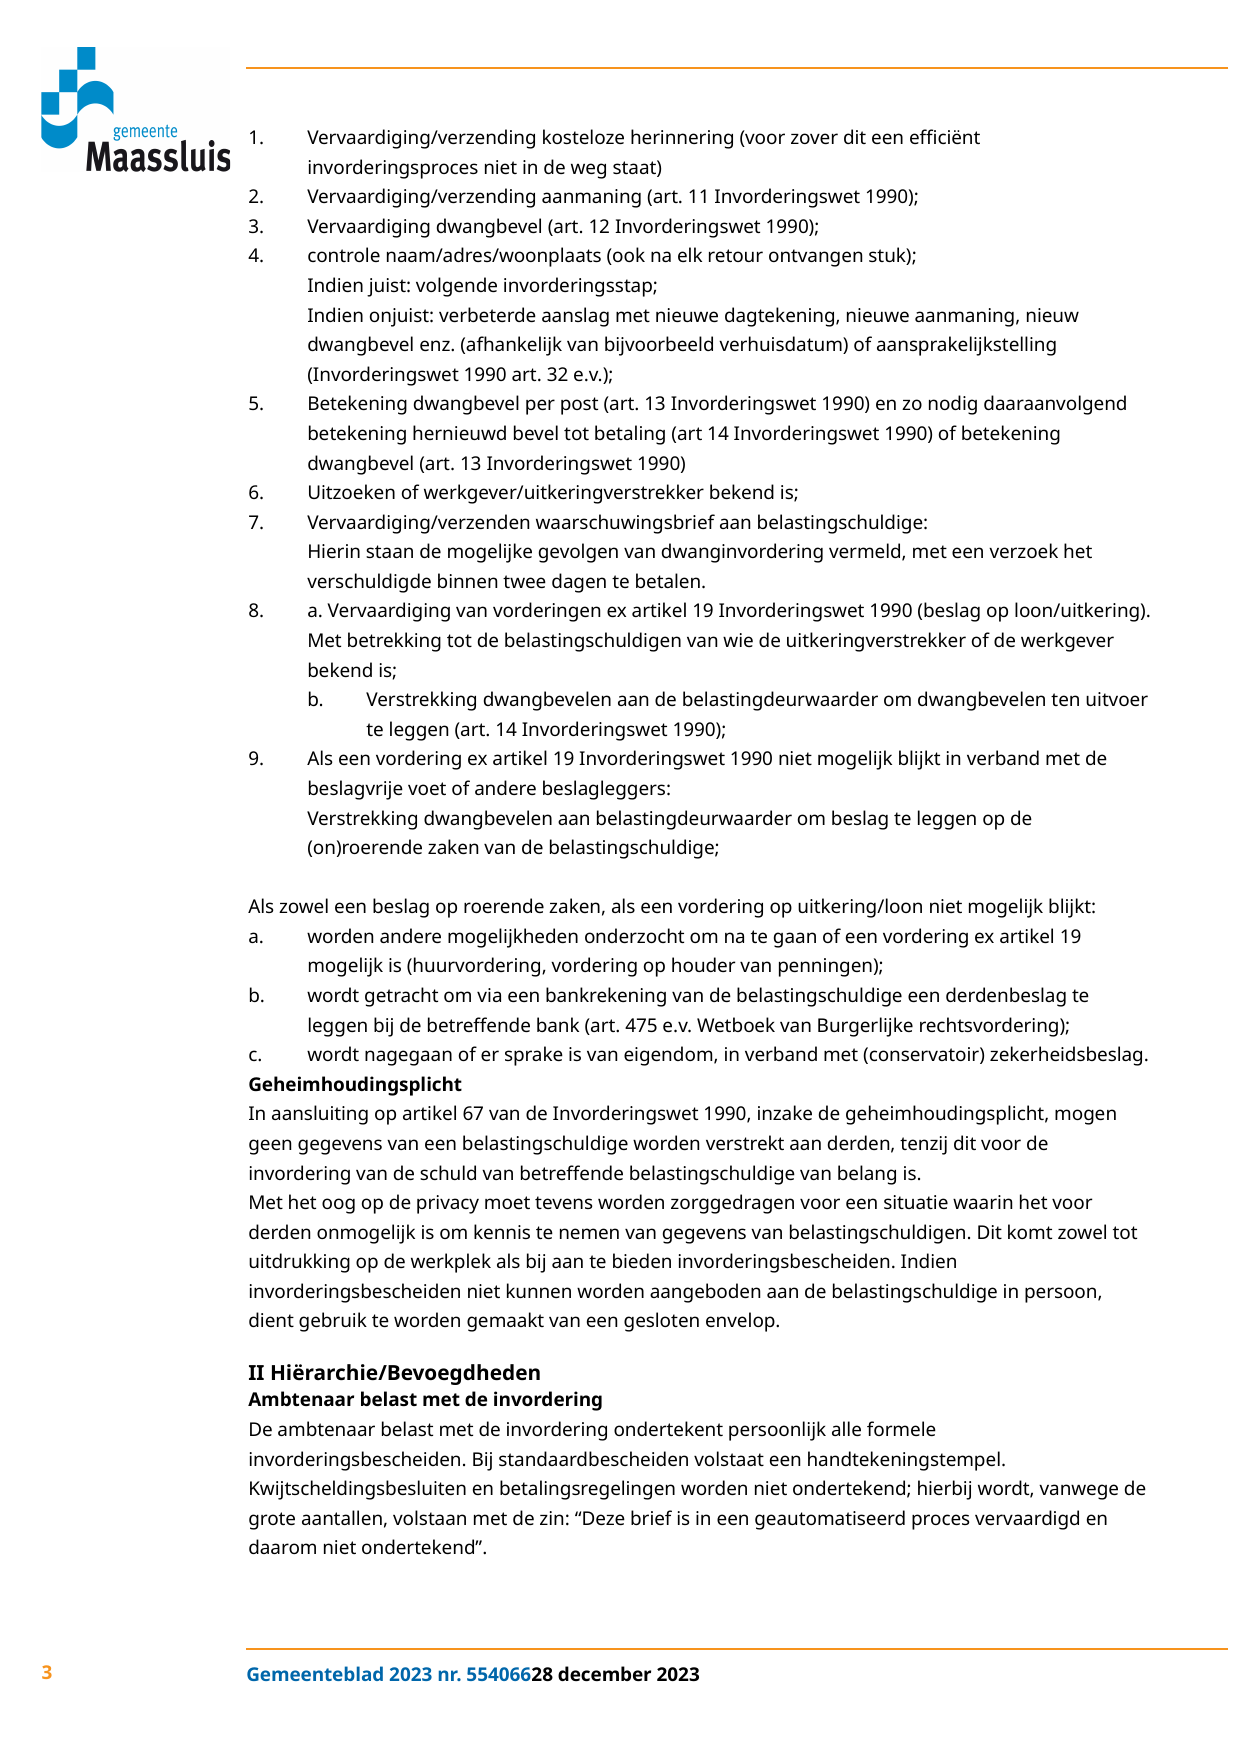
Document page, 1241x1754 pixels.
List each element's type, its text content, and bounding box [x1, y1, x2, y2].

list Als een vordering ex artikel 19 Invorderingswet 1990 niet mogelijk blijkt in verband met de beslagvrije voet of andere beslagleggers: [248, 746, 1152, 801]
picture [41, 47, 77, 92]
list controle naam/adres/woonplaats (ook na elk retour ontvangen stuk); [248, 243, 1152, 268]
text Als zowel een beslag op roerende zaken, als een vordering op uitkering/loon niet mogelijk blijkt: [248, 893, 1152, 919]
text Ambtenaar belast met de invordering [248, 1387, 1152, 1412]
list Vervaardiging/verzenden waarschuwingsbrief aan belastingschuldige: [248, 509, 1152, 535]
list Vervaardiging/verzending kosteloze herinnering (voor zover dit een efficiënt invorderingsproces niet in de weg staat) [248, 124, 1152, 180]
list wordt nagegaan of er sprake is van eigendom, in verband met (conservatoir) zekerheidsbeslag. [248, 1041, 1152, 1067]
list Hierin staan de mogelijke gevolgen van dwanginvordering vermeld, met een verzoek het verschuldigde binnen twee dagen te betalen. [248, 538, 1152, 594]
list Verstrekking dwangbevelen aan belastingdeurwaarder om beslag te leggen op de (on)roerende zaken van de belastingschuldige; [248, 805, 1152, 860]
list Vervaardiging/verzending aanmaning (art. 11 Invorderingswet 1990); [248, 183, 1152, 209]
list Betekening dwangbevel per post (art. 13 Invorderingswet 1990) en zo nodig daaraanvolgend betekening hernieuwd bevel tot betaling (art 14 Invorderingswet 1990) of betekening dwangbevel (art. 13 Invorderingswet 1990) [248, 391, 1152, 476]
text In aansluiting op artikel 67 van de Invorderingswet 1990, inzake de geheimhoudingsplicht, mogen geen gegevens van een belastingschuldige worden verstrekt aan derden, tenzij dit voor de invordering van de schuld van betreffende belastingschuldige van belang is. [248, 1101, 1152, 1186]
list a. Vervaardiging van vorderingen ex artikel 19 Invorderingswet 1990 (beslag op loon/uitkering). Met betrekking tot de belastingschuldigen van wie de uitkeringverstrekker of de werkgever bekend is; [248, 598, 1152, 683]
list Indien juist: volgende invorderingsstap; [248, 272, 1152, 298]
list Indien onjuist: verbeterde aanslag met nieuwe dagtekening, nieuwe aanmaning, nieuw dwangbevel enz. (afhankelijk van bijvoorbeeld verhuisdatum) of aansprakelijkstelling (Invorderingswet 1990 art. 32 e.v.); [248, 302, 1152, 387]
list Vervaardiging dwangbevel (art. 12 Invorderingswet 1990); [248, 213, 1152, 239]
list Uitzoeken of werkgever/uitkeringverstrekker bekend is; [248, 479, 1152, 505]
list worden andere mogelijkheden onderzocht om na te gaan of een vordering ex artikel 19 mogelijk is (huurvordering, vordering op houder van penningen); [248, 923, 1152, 978]
picture [41, 47, 231, 172]
text Met het oog op de privacy moet tevens worden zorggedragen voor een situatie waarin het voor derden onmogelijk is om kennis te nemen van gegevens van belastingschuldigen. Dit komt zowel tot uitdrukking op de werkplek als bij aan te bieden invorderingsbescheiden. Indien invorderingsbescheiden niet kunnen worden aangeboden aan de belastingschuldige in persoon, dient gebruik te worden gemaakt van een gesloten envelop. [248, 1189, 1152, 1333]
text Geheimhoudingsplicht [248, 1071, 1152, 1097]
text De ambtenaar belast met de invordering ondertekent persoonlijk alle formele invorderingsbescheiden. Bij standaardbescheiden volstaat een handtekeningstempel. Kwijtscheldingsbesluiten en betalingsregelingen worden niet ondertekend; hierbij wordt, vanwege de grote aantallen, volstaan met de zin: “Deze brief is in een geautomatiseerd proces vervaardigd en daarom niet ondertekend”. [248, 1416, 1152, 1560]
list Verstrekking dwangbevelen aan de belastingdeurwaarder om dwangbevelen ten uitvoer te leggen (art. 14 Invorderingswet 1990); [307, 686, 1152, 742]
list wordt getracht om via een bankrekening van de belastingschuldige een derdenbeslag te leggen bij de betreffende bank (art. 475 e.v. Wetboek van Burgerlijke rechtsvordering); [248, 982, 1152, 1038]
text II Hiërarchie/Bevoegdheden [248, 1358, 1152, 1387]
